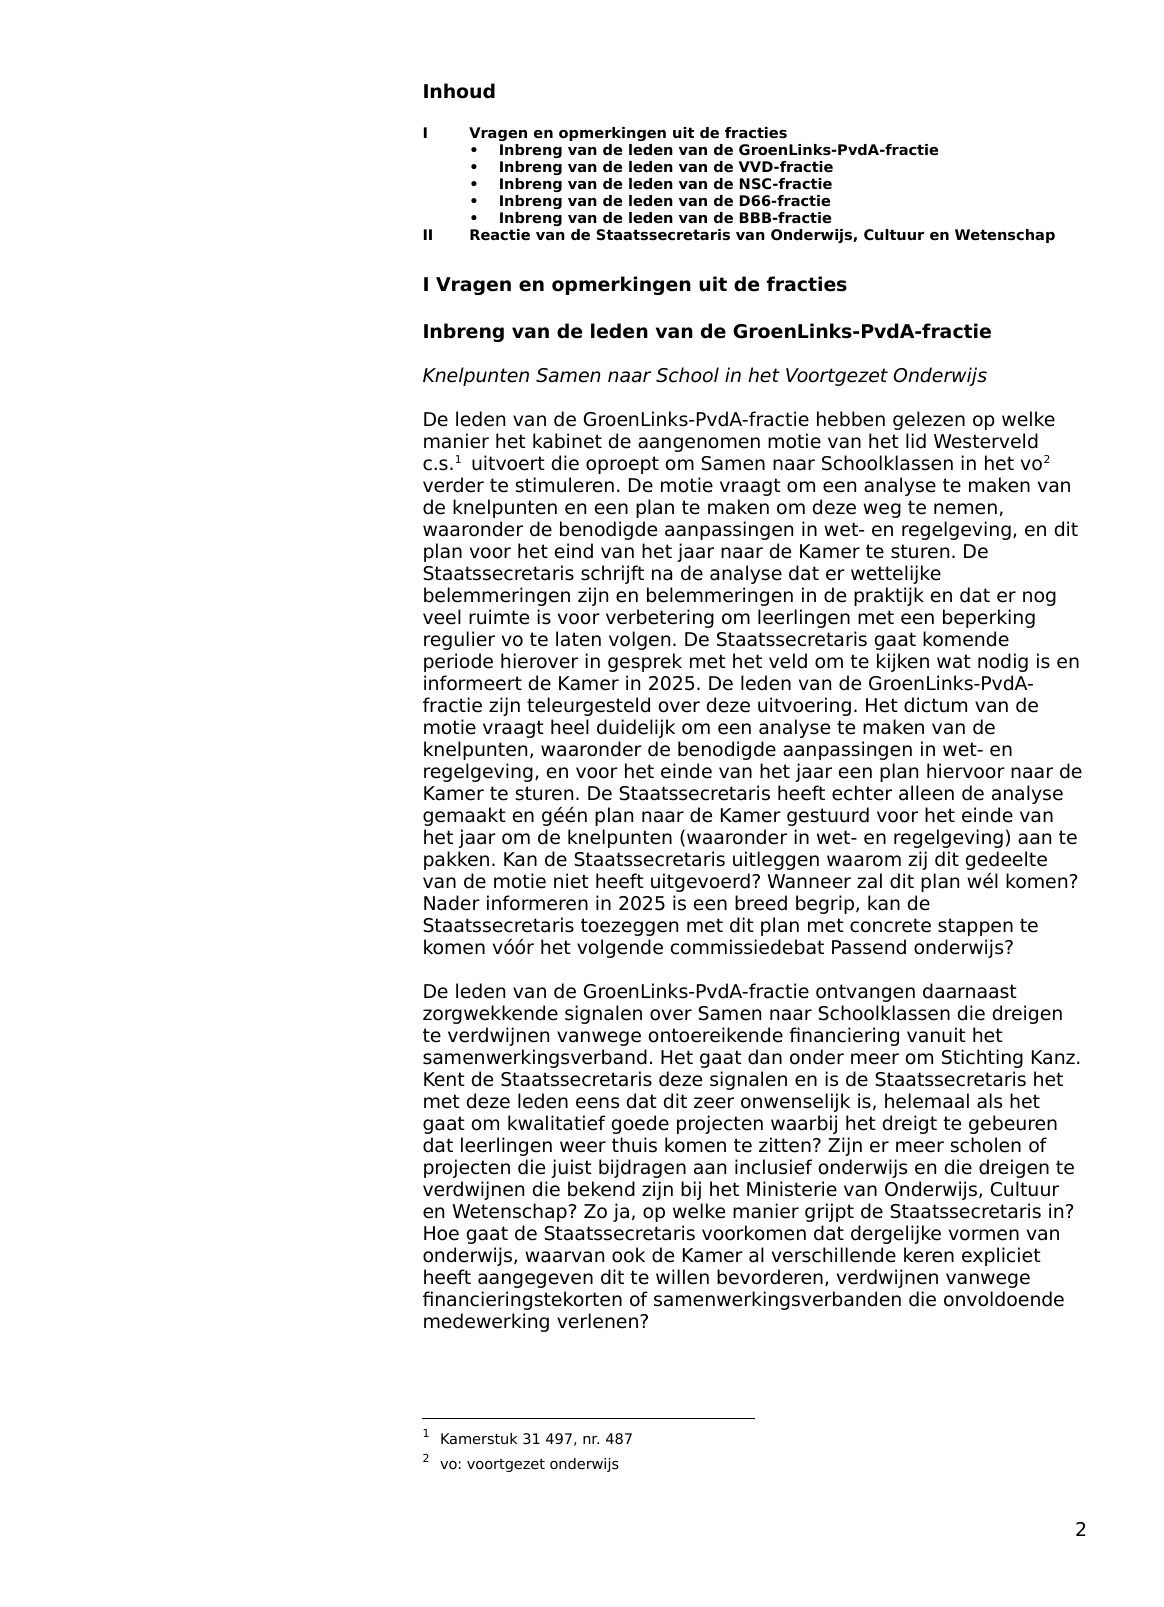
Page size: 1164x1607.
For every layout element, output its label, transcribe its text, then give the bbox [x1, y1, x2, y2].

subtitle I Vragen en opmerkingen uit de fracties [422, 274, 1087, 296]
table_header I [422, 125, 463, 142]
text De leden van de GroenLinks-PvdA-fractie ontvangen daarnaast zorgwekkende signalen over Samen naar Schoolklassen die dreigen te verdwijnen vanwege ontoereikende financiering vanuit het samenwerkingsverband. Het gaat dan onder meer om Stichting Kanz. Kent de Staatssecretaris deze signalen en is de Staatssecretaris het met deze leden eens dat dit zeer onwenselijk is, helemaal als het gaat om kwalitatief goede projecten waarbij het dreigt te gebeuren dat leerlingen weer thuis komen te zitten? Zijn er meer scholen of projecten die juist bijdragen aan inclusief onderwijs en die dreigen te verdwijnen die bekend zijn bij het Ministerie van Onderwijs, Cultuur en Wetenschap? Zo ja, op welke manier grijpt de Staatssecretaris in? Hoe gaat de Staatssecretaris voorkomen dat dergelijke vormen van onderwijs, waarvan ook de Kamer al verschillende keren expliciet heeft aangegeven dit te willen bevorderen, verdwijnen vanwege financieringstekorten of samenwerkingsverbanden die onvoldoende medewerking verlenen? [422, 981, 1087, 1333]
table_cell • [463, 193, 492, 210]
text Kamerstuk 31 497, nr. 487 [422, 1427, 1087, 1449]
table_cell [422, 159, 463, 176]
table_cell Inbreng van de leden van de D66-fractie [493, 193, 1087, 210]
table_cell Inbreng van de leden van de VVD-fractie [493, 159, 1087, 176]
table_header Vragen en opmerkingen uit de fracties [463, 125, 1087, 142]
table_cell • [463, 176, 492, 193]
table_cell • [463, 210, 492, 227]
subtitle Inbreng van de leden van de GroenLinks-PvdA-fractie [422, 321, 1087, 343]
subtitle Inhoud [422, 81, 1087, 103]
table_cell Inbreng van de leden van de NSC-fractie [493, 176, 1087, 193]
table_cell • [463, 142, 492, 159]
subtitle Knelpunten Samen naar School in het Voortgezet Onderwijs [422, 365, 1087, 387]
table_cell II [422, 227, 463, 244]
table_cell [422, 176, 463, 193]
table_cell • [463, 159, 492, 176]
table_cell Inbreng van de leden van de BBB-fractie [493, 210, 1087, 227]
table_cell [422, 193, 463, 210]
table_cell [422, 142, 463, 159]
text De leden van de GroenLinks-PvdA-fractie hebben gelezen op welke manier het kabinet de aangenomen motie van het lid Westerveld c.s. uitvoert die oproept om Samen naar Schoolklassen in het vo verder te stimuleren. De motie vraagt om een analyse te maken van de knelpunten en een plan te maken om deze weg te nemen, waaronder de benodigde aanpassingen in wet- en regelgeving, en dit plan voor het eind van het jaar naar de Kamer te sturen. De Staatssecretaris schrijft na de analyse dat er wettelijke belemmeringen zijn en belemmeringen in de praktijk en dat er nog veel ruimte is voor verbetering om leerlingen met een beperking regulier vo te laten volgen. De Staatssecretaris gaat komende periode hierover in gesprek met het veld om te kijken wat nodig is en informeert de Kamer in 2025. De leden van de GroenLinks-PvdA-fractie zijn teleurgesteld over deze uitvoering. Het dictum van de motie vraagt heel duidelijk om een analyse te maken van de knelpunten, waaronder de benodigde aanpassingen in wet- en regelgeving, en voor het einde van het jaar een plan hiervoor naar de Kamer te sturen. De Staatssecretaris heeft echter alleen de analyse gemaakt en géén plan naar de Kamer gestuurd voor het einde van het jaar om de knelpunten (waaronder in wet- en regelgeving) aan te pakken. Kan de Staatssecretaris uitleggen waarom zij dit gedeelte van de motie niet heeft uitgevoerd? Wanneer zal dit plan wél komen? Nader informeren in 2025 is een breed begrip, kan de Staatssecretaris toezeggen met dit plan met concrete stappen te komen vóór het volgende commissiedebat Passend onderwijs? [422, 409, 1087, 959]
table_cell Inbreng van de leden van de GroenLinks-PvdA-fractie [493, 142, 1087, 159]
table_cell [422, 210, 463, 227]
text vo: voortgezet onderwijs [422, 1452, 1087, 1474]
table_cell Reactie van de Staatssecretaris van Onderwijs, Cultuur en Wetenschap [463, 227, 1087, 244]
